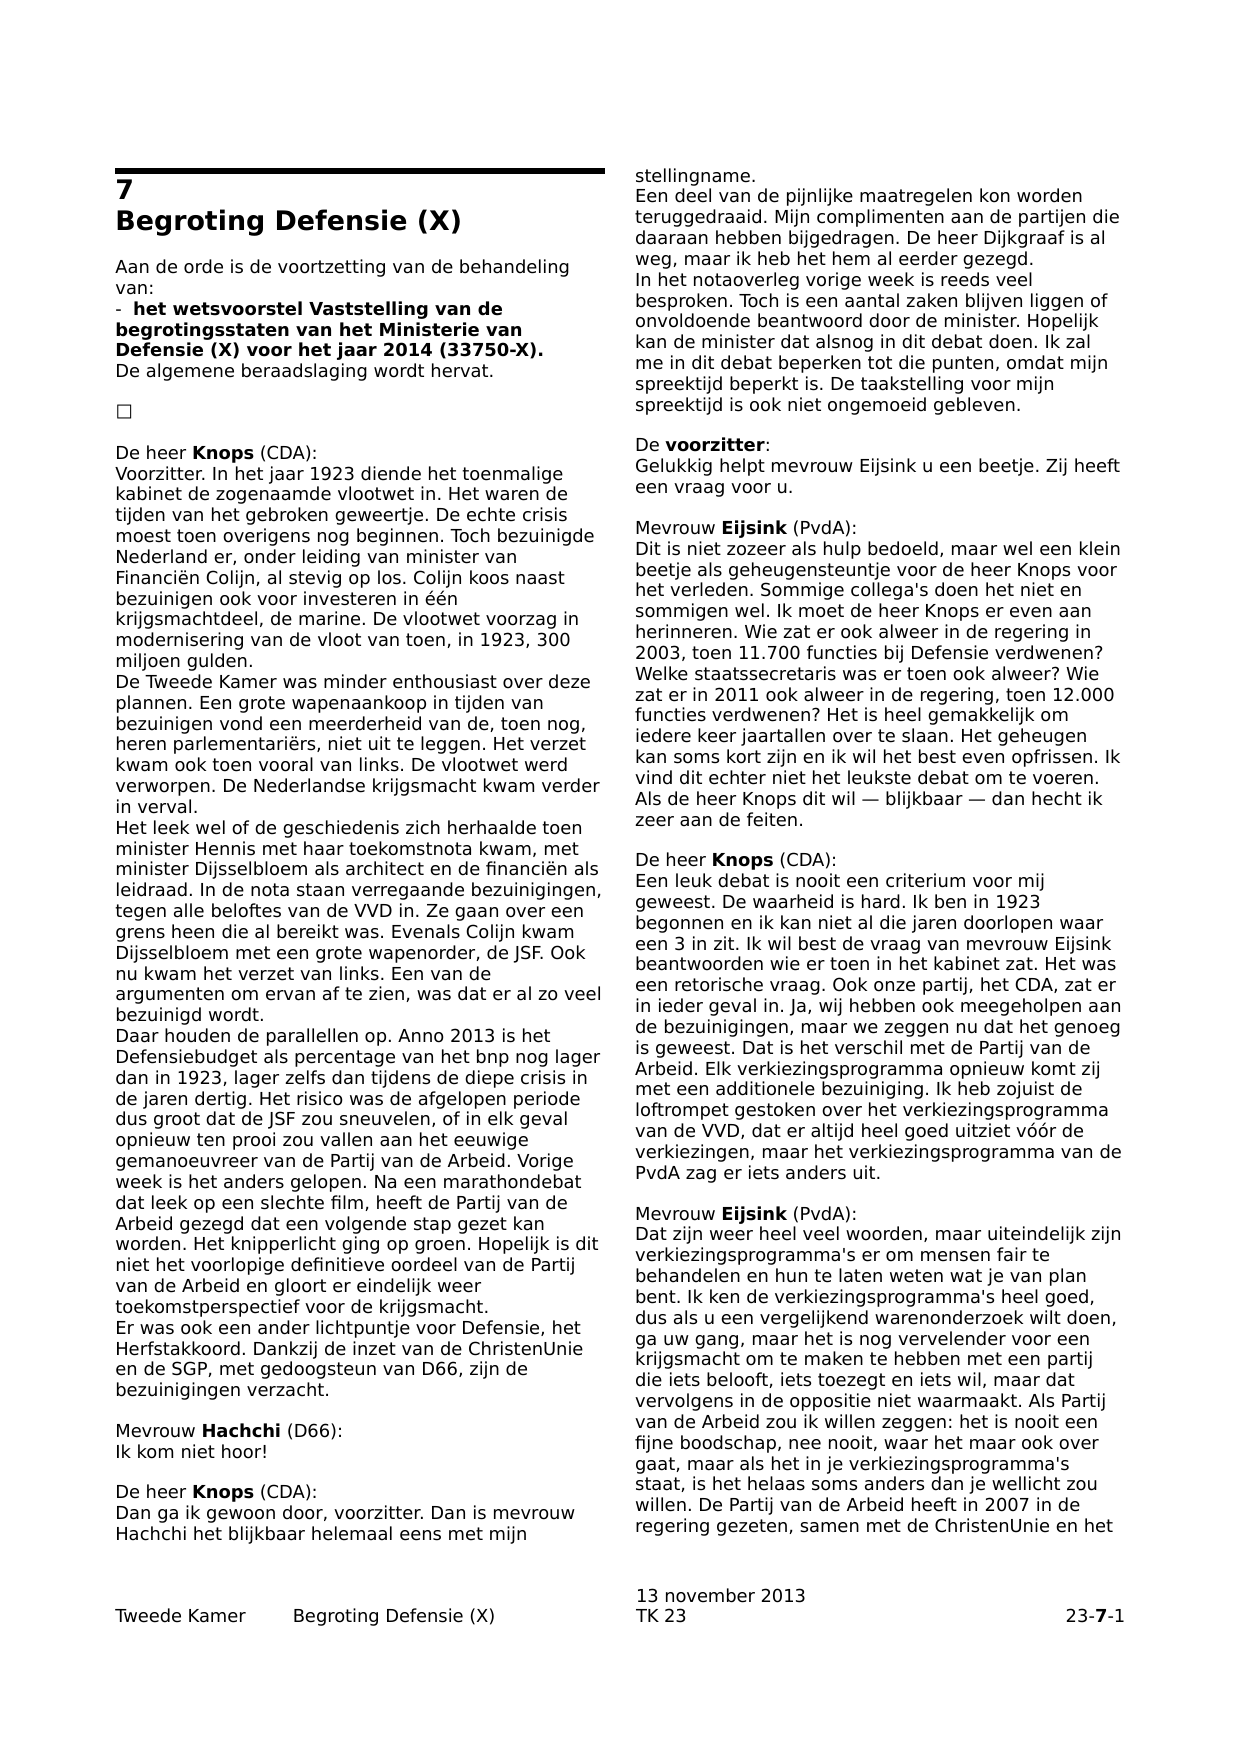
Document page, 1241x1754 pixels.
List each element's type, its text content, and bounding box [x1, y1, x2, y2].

text De heer Knops (CDA): [115, 1482, 605, 1503]
text De heer Knops (CDA): [115, 443, 605, 463]
list het wetsvoorstel Vaststelling van de begrotingsstaten van het Ministerie van Defensie (X) voor het jaar 2014 (33750-X). [115, 298, 605, 361]
text Mevrouw Hachchi (D66): [115, 1421, 605, 1442]
title 7 Begroting Defensie (X) [115, 174, 605, 237]
text Een deel van de pijnlijke maatregelen kon worden teruggedraaid. Mijn complimenten aan de partijen die daaraan hebben bijgedragen. De heer Dijkgraaf is al weg, maar ik heb het hem al eerder gezegd. [635, 186, 1125, 269]
text Er was ook een ander lichtpuntje voor Defensie, het Herfstakkoord. Dankzij de inzet van de ChristenUnie en de SGP, met gedoogsteun van D66, zijn de bezuinigingen verzacht. [115, 1317, 605, 1401]
text Mevrouw Eijsink (PvdA): [635, 1203, 1125, 1224]
text Een leuk debat is nooit een criterium voor mij geweest. De waarheid is hard. Ik ben in 1923 begonnen en ik kan niet al die jaren doorlopen waar een 3 in zit. Ik wil best de vraag van mevrouw Eijsink beantwoorden wie er toen in het kabinet zat. Het was een retorische vraag. Ook onze partij, het CDA, zat er in ieder geval in. Ja, wij hebben ook meegeholpen aan de bezuinigingen, maar we zeggen nu dat het genoeg is geweest. Dat is het verschil met de Partij van de Arbeid. Elk verkiezingsprogramma opnieuw komt zij met een additionele bezuiniging. Ik heb zojuist de loftrompet gestoken over het verkiezingsprogramma van de VVD, dat er altijd heel goed uitziet vóór de verkiezingen, maar het verkiezingsprogramma van de PvdA zag er iets anders uit. [635, 871, 1125, 1183]
text stellingname. [635, 165, 1125, 186]
text Daar houden de parallellen op. Anno 2013 is het Defensiebudget als percentage van het bnp nog lager dan in 1923, lager zelfs dan tijdens de diepe crisis in de jaren dertig. Het risico was de afgelopen periode dus groot dat de JSF zou sneuvelen, of in elk geval opnieuw ten prooi zou vallen aan het eeuwige gemanoeuvreer van de Partij van de Arbeid. Vorige week is het anders gelopen. Na een marathondebat dat leek op een slechte film, heeft de Partij van de Arbeid gezegd dat een volgende stap gezet kan worden. Het knipperlicht ging op groen. Hopelijk is dit niet het voorlopige definitieve oordeel van de Partij van de Arbeid en gloort er eindelijk weer toekomstperspectief voor de krijgsmacht. [115, 1026, 605, 1317]
text Dan ga ik gewoon door, voorzitter. Dan is mevrouw Hachchi het blijkbaar helemaal eens met mijn [115, 1503, 605, 1545]
text In het notaoverleg vorige week is reeds veel besproken. Toch is een aantal zaken blijven liggen of onvoldoende beantwoord door de minister. Hopelijk kan de minister dat alsnog in dit debat doen. Ik zal me in dit debat beperken tot die punten, omdat mijn spreektijd beperkt is. De taakstelling voor mijn spreektijd is ook niet ongemoeid gebleven. [635, 269, 1125, 415]
text Dit is niet zozeer als hulp bedoeld, maar wel een klein beetje als geheugensteuntje voor de heer Knops voor het verleden. Sommige collega's doen het niet en sommigen wel. Ik moet de heer Knops er even aan herinneren. Wie zat er ook alweer in de regering in 2003, toen 11.700 functies bij Defensie verdwenen? Welke staatssecretaris was er toen ook alweer? Wie zat er in 2011 ook alweer in de regering, toen 12.000 functies verdwenen? Het is heel gemakkelijk om iedere keer jaartallen over te slaan. Het geheugen kan soms kort zijn en ik wil het best even opfrissen. Ik vind dit echter niet het leukste debat om te voeren. Als de heer Knops dit wil — blijkbaar — dan hecht ik zeer aan de feiten. [635, 538, 1125, 830]
text Het leek wel of de geschiedenis zich herhaalde toen minister Hennis met haar toekomstnota kwam, met minister Dijsselbloem als architect en de financiën als leidraad. In de nota staan verregaande bezuinigingen, tegen alle beloftes van de VVD in. Ze gaan over een grens heen die al bereikt was. Evenals Colijn kwam Dijsselbloem met een grote wapenorder, de JSF. Ook nu kwam het verzet van links. Een van de argumenten om ervan af te zien, was dat er al zo veel bezuinigd wordt. [115, 817, 605, 1026]
text Gelukkig helpt mevrouw Eijsink u een beetje. Zij heeft een vraag voor u. [635, 456, 1125, 498]
text Voorzitter. In het jaar 1923 diende het toenmalige kabinet de zogenaamde vlootwet in. Het waren de tijden van het gebroken geweertje. De echte crisis moest toen overigens nog beginnen. Toch bezuinigde Nederland er, onder leiding van minister van Financiën Colijn, al stevig op los. Colijn koos naast bezuinigen ook voor investeren in één krijgsmachtdeel, de marine. De vlootwet voorzag in modernisering van de vloot van toen, in 1923, 300 miljoen gulden. [115, 463, 605, 672]
text Mevrouw Eijsink (PvdA): [635, 518, 1125, 538]
text Dat zijn weer heel veel woorden, maar uiteindelijk zijn verkiezingsprogramma's er om mensen fair te behandelen en hun te laten weten wat je van plan bent. Ik ken de verkiezingsprogramma's heel goed, dus als u een vergelijkend warenonderzoek wilt doen, ga uw gang, maar het is nog vervelender voor een krijgsmacht om te maken te hebben met een partij die iets belooft, iets toezegt en iets wil, maar dat vervolgens in de oppositie niet waarmaakt. Als Partij van de Arbeid zou ik willen zeggen: het is nooit een fijne boodschap, nee nooit, waar het maar ook over gaat, maar als het in je verkiezingsprogramma's staat, is het helaas soms anders dan je wellicht zou willen. De Partij van de Arbeid heeft in 2007 in de regering gezeten, samen met de ChristenUnie en het [635, 1224, 1125, 1537]
text ⬜ [115, 402, 605, 423]
text Aan de orde is de voortzetting van de behandeling van: [115, 257, 605, 298]
text Ik kom niet hoor! [115, 1442, 605, 1462]
text De Tweede Kamer was minder enthousiast over deze plannen. Een grote wapenaankoop in tijden van bezuinigen vond een meerderheid van de, toen nog, heren parlementariërs, niet uit te leggen. Het verzet kwam ook toen vooral van links. De vlootwet werd verworpen. De Nederlandse krijgsmacht kwam verder in verval. [115, 672, 605, 817]
text De algemene beraadslaging wordt hervat. [115, 361, 605, 382]
text De heer Knops (CDA): [635, 850, 1125, 871]
text De voorzitter: [635, 435, 1125, 456]
